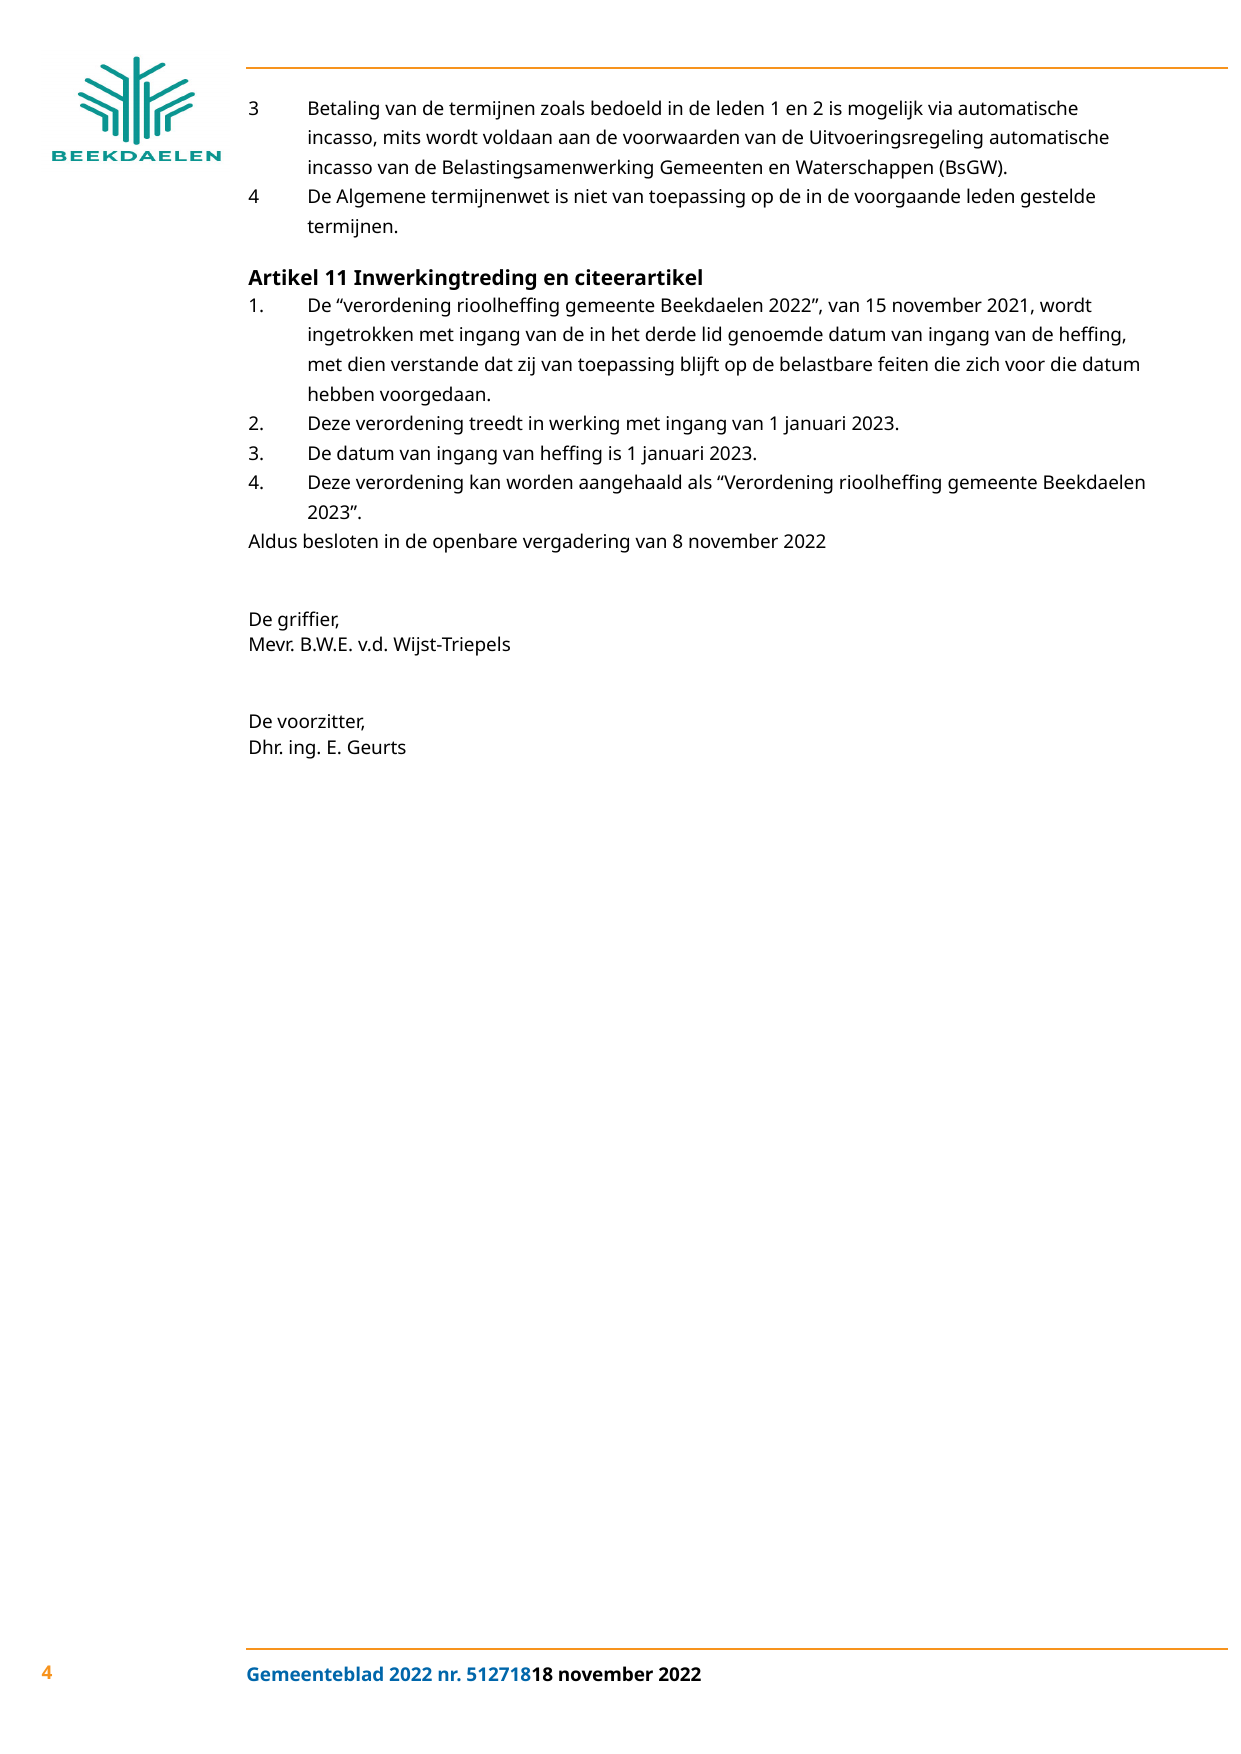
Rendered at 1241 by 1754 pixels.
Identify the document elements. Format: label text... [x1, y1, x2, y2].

list De datum van ingang van heffing is 1 januari 2023. [248, 440, 1152, 466]
picture [41, 47, 231, 172]
text Dhr. ing. E. Geurts [248, 734, 1152, 760]
list De Algemene termijnenwet is niet van toepassing op de in de voorgaande leden gestelde termijnen. [248, 183, 1152, 239]
text De voorzitter, [248, 709, 1152, 734]
text Artikel 11 Inwerkingtreding en citeerartikel [248, 263, 1152, 292]
list Deze verordening kan worden aangehaald als “Verordening rioolheffing gemeente Beekdaelen 2023”. [248, 469, 1152, 525]
text De griffier, [248, 606, 1152, 632]
list Betaling van de termijnen zoals bedoeld in de leden 1 en 2 is mogelijk via automatische incasso, mits wordt voldaan aan de voorwaarden van de Uitvoeringsregeling automatische incasso van de Belastingsamenwerking Gemeenten en Waterschappen (BsGW). [248, 95, 1152, 180]
list De “verordening rioolheffing gemeente Beekdaelen 2022”, van 15 november 2021, wordt ingetrokken met ingang van de in het derde lid genoemde datum van ingang van de heffing, met dien verstande dat zij van toepassing blijft op de belastbare feiten die zich voor die datum hebben voorgedaan. [248, 292, 1152, 406]
text Aldus besloten in de openbare vergadering van 8 november 2022 [248, 529, 1152, 554]
list Deze verordening treedt in werking met ingang van 1 januari 2023. [248, 410, 1152, 436]
text Mevr. B.W.E. v.d. Wijst-Triepels [248, 632, 1152, 657]
